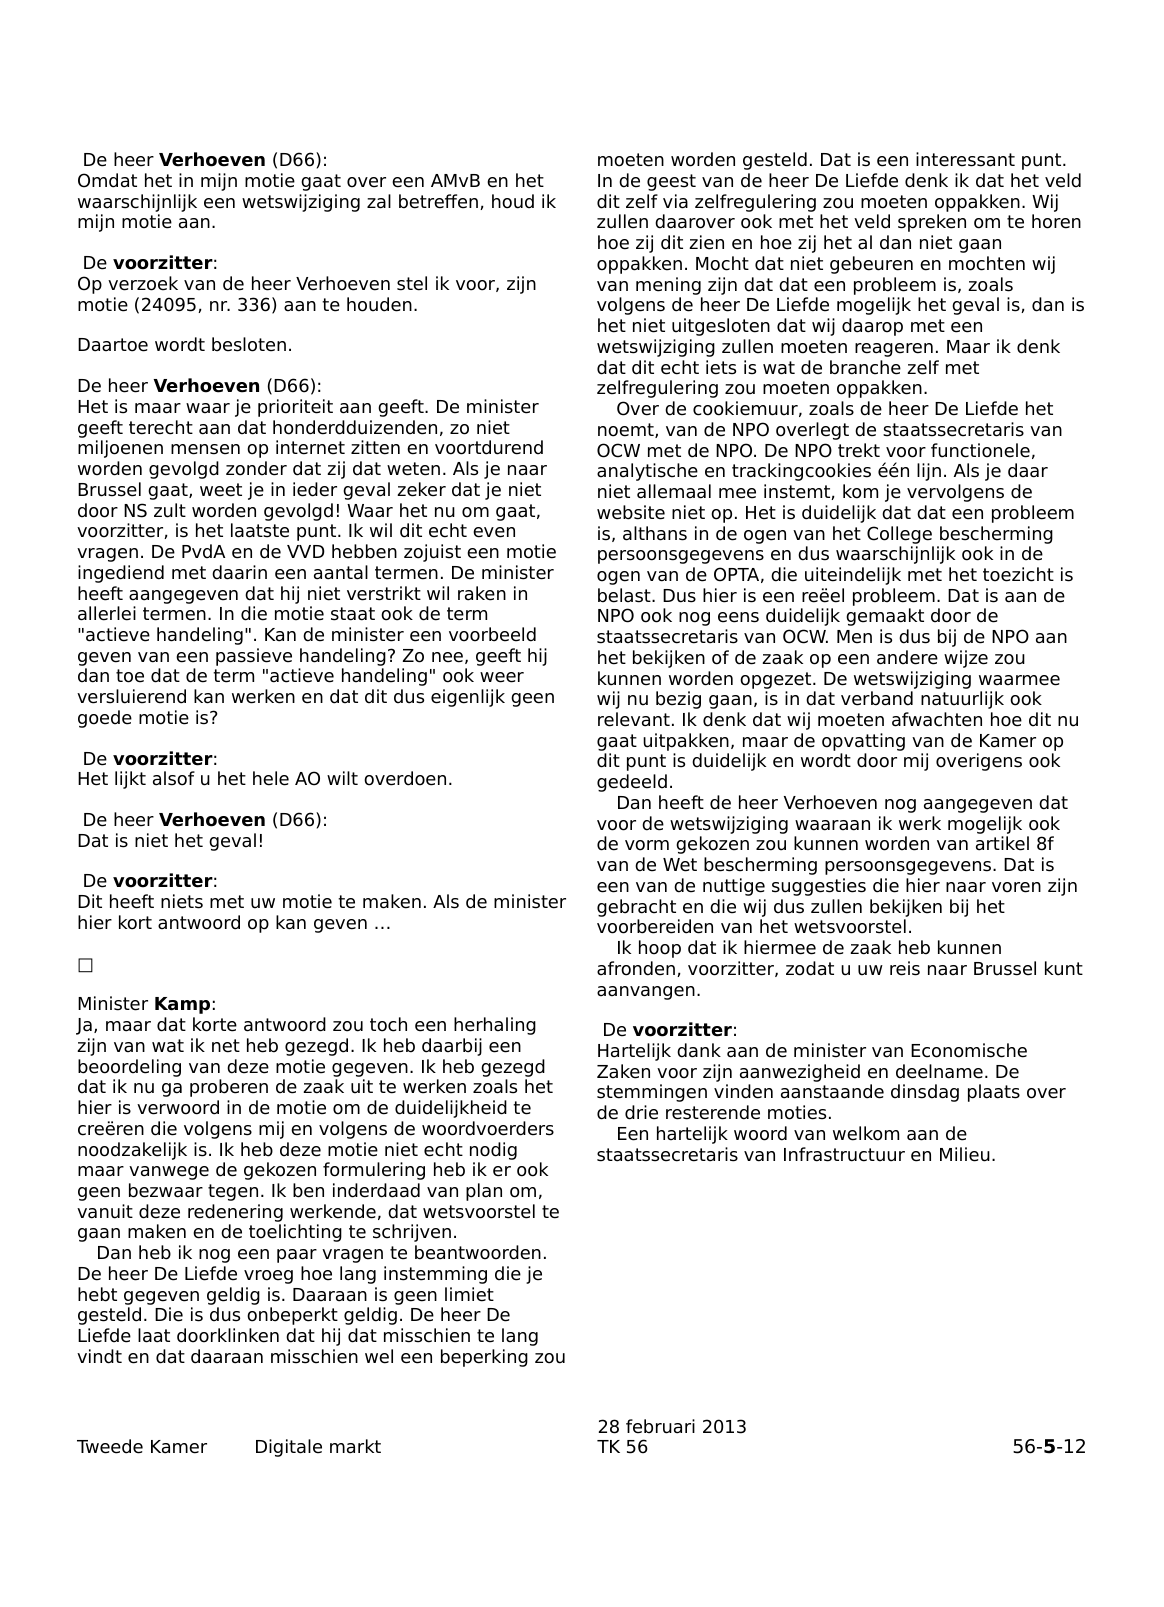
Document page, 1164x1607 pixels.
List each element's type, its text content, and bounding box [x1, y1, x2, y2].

text Het is maar waar je prioriteit aan geeft. De minister geeft terecht aan dat honderdduizenden, zo niet miljoenen mensen op internet zitten en voortdurend worden gevolgd zonder dat zij dat weten. Als je naar Brussel gaat, weet je in ieder geval zeker dat je niet door NS zult worden gevolgd! Waar het nu om gaat, voorzitter, is het laatste punt. Ik wil dit echt even vragen. De PvdA en de VVD hebben zojuist een motie ingediend met daarin een aantal termen. De minister heeft aangegeven dat hij niet verstrikt wil raken in allerlei termen. In die motie staat ook de term "actieve handeling". Kan de minister een voorbeeld geven van een passieve handeling? Zo nee, geeft hij dan toe dat de term "actieve handeling" ook weer versluierend kan werken en dat dit dus eigenlijk geen goede motie is? [77, 397, 567, 728]
text □ [77, 953, 567, 974]
text Een hartelijk woord van welkom aan de staatssecretaris van Infrastructuur en Milieu. [596, 1124, 1087, 1165]
text Op verzoek van de heer Verhoeven stel ik voor, zijn motie (24095, nr. 336) aan te houden. [77, 274, 567, 315]
text Over de cookiemuur, zoals de heer De Liefde het noemt, van de NPO overlegt de staatssecretaris van OCW met de NPO. De NPO trekt voor functionele, analytische en trackingcookies één lijn. Als je daar niet allemaal mee instemt, kom je vervolgens de website niet op. Het is duidelijk dat dat een probleem is, althans in de ogen van het College bescherming persoonsgegevens en dus waarschijnlijk ook in de ogen van de OPTA, die uiteindelijk met het toezicht is belast. Dus hier is een reëel probleem. Dat is aan de NPO ook nog eens duidelijk gemaakt door de staatssecretaris van OCW. Men is dus bij de NPO aan het bekijken of de zaak op een andere wijze zou kunnen worden opgezet. De wetswijziging waarmee wij nu bezig gaan, is in dat verband natuurlijk ook relevant. Ik denk dat wij moeten afwachten hoe dit nu gaat uitpakken, maar de opvatting van de Kamer op dit punt is duidelijk en wordt door mij overigens ook gedeeld. [596, 399, 1087, 793]
text Dit heeft niets met uw motie te maken. Als de minister hier kort antwoord op kan geven … [77, 892, 567, 933]
text Daartoe wordt besloten. [77, 335, 567, 356]
text Dan heeft de heer Verhoeven nog aangegeven dat voor de wetswijziging waaraan ik werk mogelijk ook de vorm gekozen zou kunnen worden van artikel 8f van de Wet bescherming persoonsgegevens. Dat is een van de nuttige suggesties die hier naar voren zijn gebracht en die wij dus zullen bekijken bij het voorbereiden van het wetsvoorstel. [596, 793, 1087, 938]
text Ja, maar dat korte antwoord zou toch een herhaling zijn van wat ik net heb gezegd. Ik heb daarbij een beoordeling van deze motie gegeven. Ik heb gezegd dat ik nu ga proberen de zaak uit te werken zoals het hier is verwoord in de motie om de duidelijkheid te creëren die volgens mij en volgens de woordvoerders noodzakelijk is. Ik heb deze motie niet echt nodig maar vanwege de gekozen formulering heb ik er ook geen bezwaar tegen. Ik ben inderdaad van plan om, vanuit deze redenering werkende, dat wetsvoorstel te gaan maken en de toelichting te schrijven. [77, 1015, 567, 1243]
text Dan heb ik nog een paar vragen te beantwoorden. De heer De Liefde vroeg hoe lang instemming die je hebt gegeven geldig is. Daaraan is geen limiet gesteld. Die is dus onbeperkt geldig. De heer De Liefde laat doorklinken dat hij dat misschien te lang vindt en dat daaraan misschien wel een beperking zou [77, 1243, 567, 1367]
text De heer Verhoeven (D66): [77, 376, 567, 397]
text De voorzitter: [77, 253, 567, 274]
text De voorzitter: [77, 748, 567, 769]
text Minister Kamp: [77, 994, 567, 1015]
text Dat is niet het geval! [77, 831, 567, 851]
text De voorzitter: [77, 871, 567, 892]
text Ik hoop dat ik hiermee de zaak heb kunnen afronden, voorzitter, zodat u uw reis naar Brussel kunt aanvangen. [596, 938, 1087, 1000]
text De voorzitter: [596, 1020, 1087, 1041]
text Hartelijk dank aan de minister van Economische Zaken voor zijn aanwezigheid en deelname. De stemmingen vinden aanstaande dinsdag plaats over de drie resterende moties. [596, 1041, 1087, 1124]
text De heer Verhoeven (D66): [77, 150, 567, 171]
text De heer Verhoeven (D66): [77, 810, 567, 831]
text Omdat het in mijn motie gaat over een AMvB en het waarschijnlijk een wetswijziging zal betreffen, houd ik mijn motie aan. [77, 171, 567, 233]
text Het lijkt alsof u het hele AO wilt overdoen. [77, 769, 567, 790]
text moeten worden gesteld. Dat is een interessant punt. In de geest van de heer De Liefde denk ik dat het veld dit zelf via zelfregulering zou moeten oppakken. Wij zullen daarover ook met het veld spreken om te horen hoe zij dit zien en hoe zij het al dan niet gaan oppakken. Mocht dat niet gebeuren en mochten wij van mening zijn dat dat een probleem is, zoals volgens de heer De Liefde mogelijk het geval is, dan is het niet uitgesloten dat wij daarop met een wetswijziging zullen moeten reageren. Maar ik denk dat dit echt iets is wat de branche zelf met zelfregulering zou moeten oppakken. [596, 150, 1087, 399]
